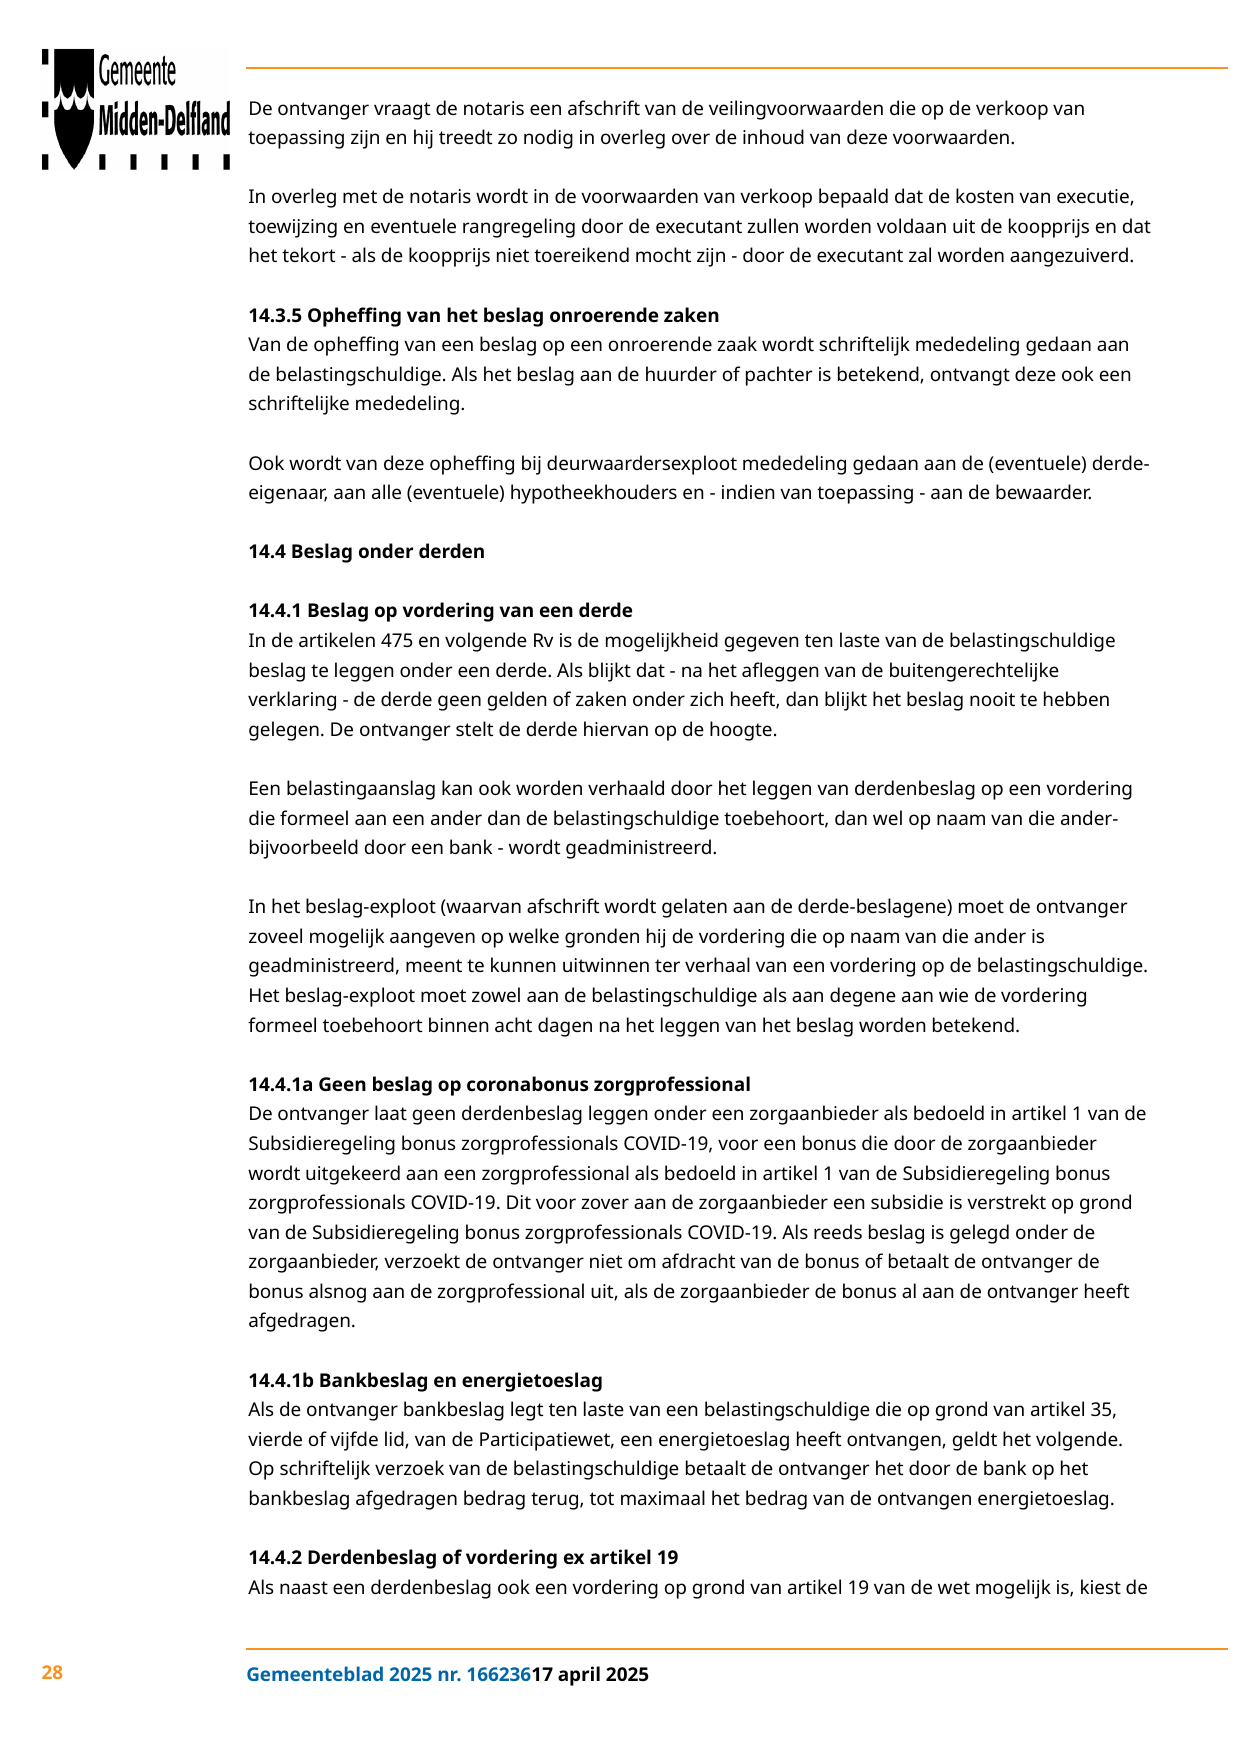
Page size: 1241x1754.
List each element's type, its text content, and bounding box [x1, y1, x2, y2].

text Een belastingaanslag kan ook worden verhaald door het leggen van derdenbeslag op een vordering die formeel aan een ander dan de belastingschuldige toebehoort, dan wel op naam van die ander- bijvoorbeeld door een bank - wordt geadministreerd. [248, 775, 1152, 860]
text De ontvanger vraagt de notaris een afschrift van de veilingvoorwaarden die op de verkoop van toepassing zijn en hij treedt zo nodig in overleg over de inhoud van deze voorwaarden. [248, 95, 1152, 150]
text De ontvanger laat geen derdenbeslag leggen onder een zorgaanbieder als bedoeld in artikel 1 van de Subsidieregeling bonus zorgprofessionals COVID-19, voor een bonus die door de zorgaanbieder wordt uitgekeerd aan een zorgprofessional als bedoeld in artikel 1 van de Subsidieregeling bonus zorgprofessionals COVID-19. Dit voor zover aan de zorgaanbieder een subsidie is verstrekt op grond van de Subsidieregeling bonus zorgprofessionals COVID-19. Als reeds beslag is gelegd onder de zorgaanbieder, verzoekt de ontvanger niet om afdracht van de bonus of betaalt de ontvanger de bonus alsnog aan de zorgprofessional uit, als de zorgaanbieder de bonus al aan de ontvanger heeft afgedragen. [248, 1101, 1152, 1333]
text In de artikelen 475 en volgende Rv is de mogelijkheid gegeven ten laste van de belastingschuldige beslag te leggen onder een derde. Als blijkt dat - na het afleggen van de buitengerechtelijke verklaring - de derde geen gelden of zaken onder zich heeft, dan blijkt het beslag nooit te hebben gelegen. De ontvanger stelt de derde hiervan op de hoogte. [248, 627, 1152, 742]
text Als naast een derdenbeslag ook een vordering op grond van artikel 19 van de wet mogelijk is, kiest de [248, 1574, 1152, 1600]
text 14.4.1b Bankbeslag en energietoeslag [248, 1367, 1152, 1393]
text 14.4.2 Derdenbeslag of vordering ex artikel 19 [248, 1544, 1152, 1570]
text 14.4.1 Beslag op vordering van een derde [248, 598, 1152, 623]
text Van de opheffing van een beslag op een onroerende zaak wordt schriftelijk mededeling gedaan aan de belastingschuldige. Als het beslag aan de huurder of pachter is betekend, ontvangt deze ook een schriftelijke mededeling. [248, 331, 1152, 416]
text In het beslag-exploot (waarvan afschrift wordt gelaten aan de derde-beslagene) moet de ontvanger zoveel mogelijk aangeven op welke gronden hij de vordering die op naam van die ander is geadministreerd, meent te kunnen uitwinnen ter verhaal van een vordering op de belastingschuldige. Het beslag-exploot moet zowel aan de belastingschuldige als aan degene aan wie de vordering formeel toebehoort binnen acht dagen na het leggen van het beslag worden betekend. [248, 893, 1152, 1038]
text 14.4.1a Geen beslag op coronabonus zorgprofessional [248, 1071, 1152, 1097]
text Als de ontvanger bankbeslag legt ten laste van een belastingschuldige die op grond van artikel 35, vierde of vijfde lid, van de Participatiewet, een energietoeslag heeft ontvangen, geldt het volgende. Op schriftelijk verzoek van de belastingschuldige betaalt de ontvanger het door de bank op het bankbeslag afgedragen bedrag terug, tot maximaal het bedrag van de ontvangen energietoeslag. [248, 1396, 1152, 1511]
picture [41, 47, 231, 172]
text 14.3.5 Opheffing van het beslag onroerende zaken [248, 302, 1152, 328]
text Ook wordt van deze opheffing bij deurwaardersexploot mededeling gedaan aan de (eventuele) derde-eigenaar, aan alle (eventuele) hypotheekhouders en - indien van toepassing - aan de bewaarder. [248, 450, 1152, 505]
text In overleg met de notaris wordt in de voorwaarden van verkoop bepaald dat de kosten van executie, toewijzing en eventuele rangregeling door de executant zullen worden voldaan uit de koopprijs en dat het tekort - als de koopprijs niet toereikend mocht zijn - door de executant zal worden aangezuiverd. [248, 183, 1152, 268]
text 14.4 Beslag onder derden [248, 538, 1152, 564]
